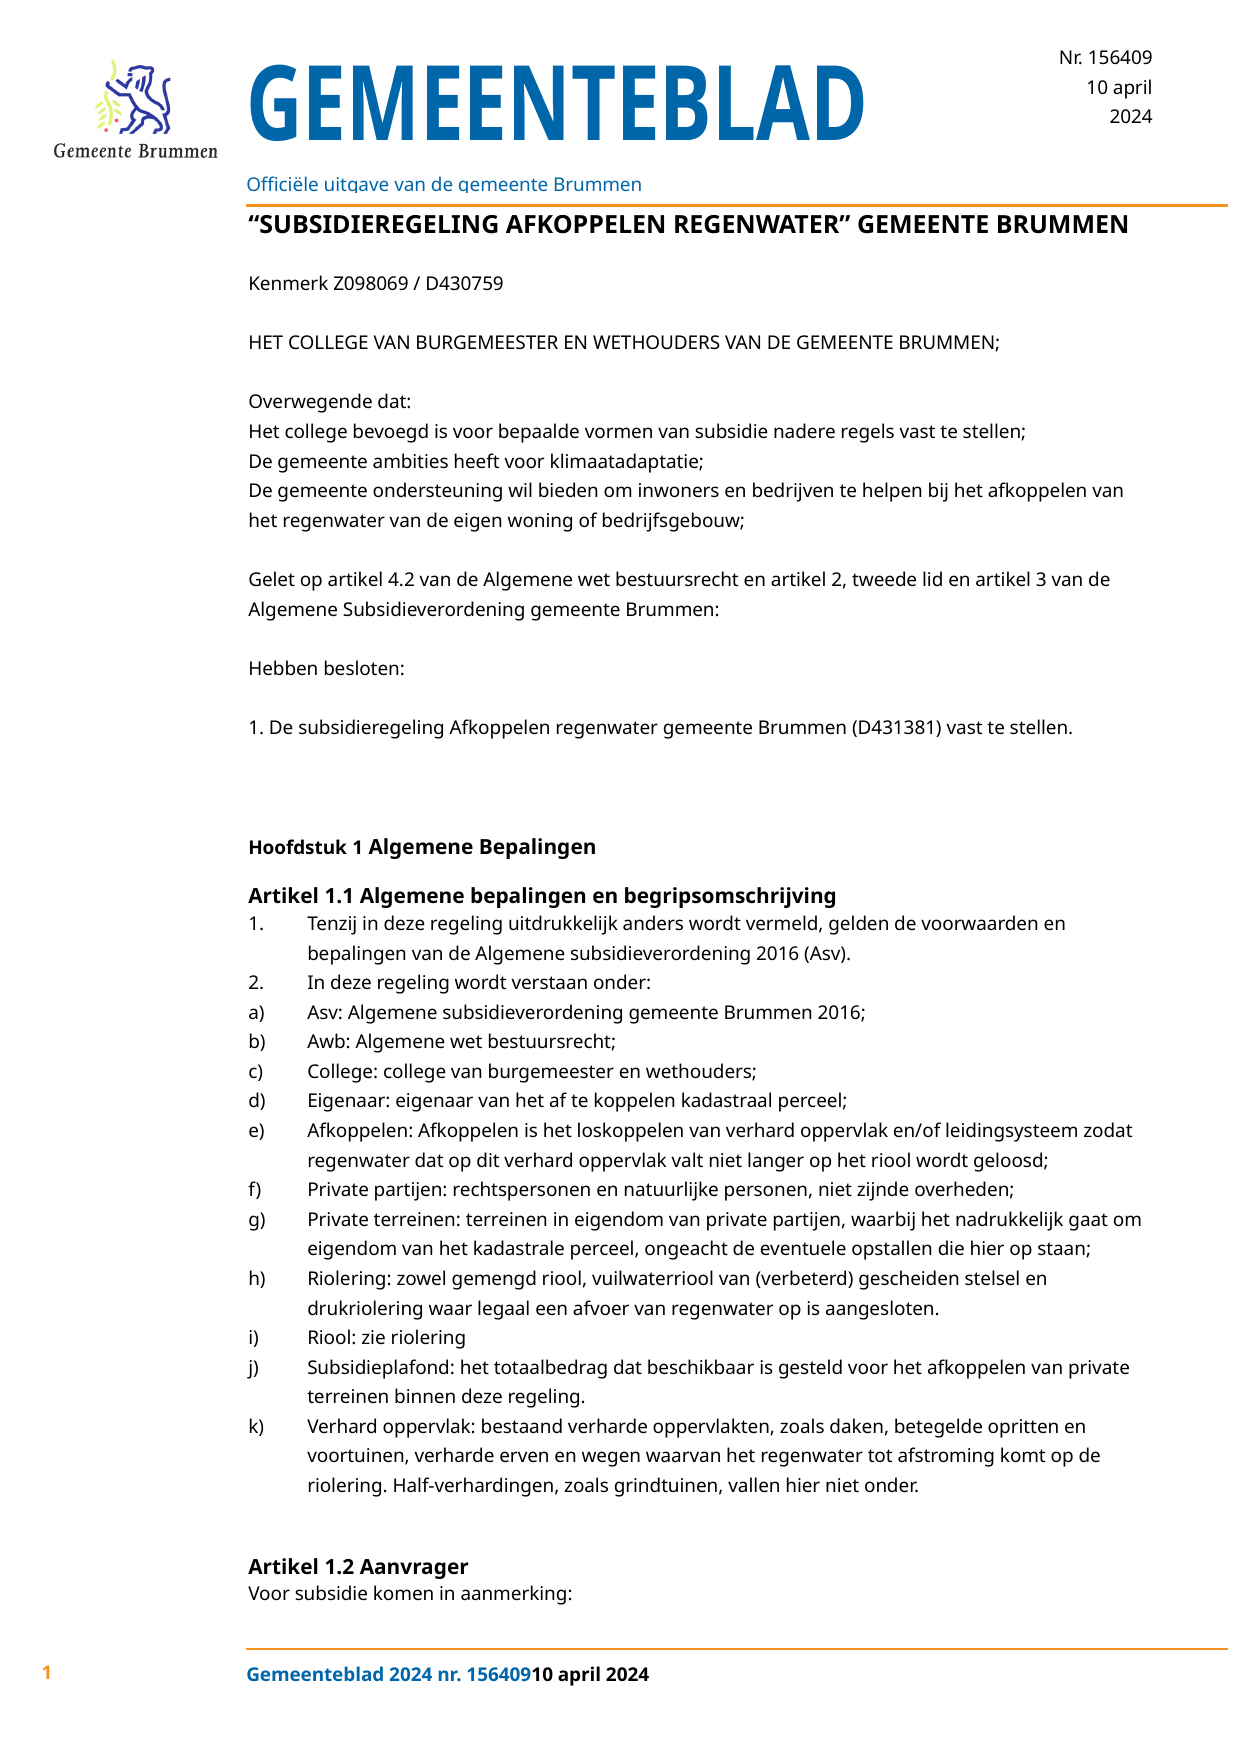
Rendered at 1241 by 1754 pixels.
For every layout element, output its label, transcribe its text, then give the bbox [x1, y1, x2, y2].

text Gelet op artikel 4.2 van de Algemene wet bestuursrecht en artikel 2, tweede lid en artikel 3 van de Algemene Subsidieverordening gemeente Brummen: [248, 566, 1152, 621]
list Verhard oppervlak: bestaand verharde oppervlakten, zoals daken, betegelde opritten en voortuinen, verharde erven en wegen waarvan het regenwater tot afstroming komt op de riolering. Half-verhardingen, zoals grindtuinen, vallen hier niet onder. [248, 1413, 1152, 1498]
text De gemeente ambities heeft voor klimaatadaptatie; [248, 448, 1152, 473]
text “SUBSIDIEREGELING AFKOPPELEN REGENWATER” GEMEENTE BRUMMEN [248, 207, 1152, 241]
list Awb: Algemene wet bestuursrecht; [248, 1028, 1152, 1054]
text Kenmerk Z098069 / D430759 [248, 270, 1152, 296]
list Private terreinen: terreinen in eigendom van private partijen, waarbij het nadrukkelijk gaat om eigendom van het kadastrale perceel, ongeacht de eventuele opstallen die hier op staan; [248, 1206, 1152, 1261]
text Hoofdstuk 1 Algemene Bepalingen [248, 832, 1152, 861]
text 1. De subsidieregeling Afkoppelen regenwater gemeente Brummen (D431381) vast te stellen. [248, 714, 1152, 740]
text Hebben besloten: [248, 655, 1152, 681]
list Riolering: zowel gemengd riool, vuilwaterriool van (verbeterd) gescheiden stelsel en drukriolering waar legaal een afvoer van regenwater op is aangesloten. [248, 1265, 1152, 1320]
list In deze regeling wordt verstaan onder: [248, 969, 1152, 995]
list Private partijen: rechtspersonen en natuurlijke personen, niet zijnde overheden; [248, 1176, 1152, 1202]
list Afkoppelen: Afkoppelen is het loskoppelen van verhard oppervlak en/of leidingsysteem zodat regenwater dat op dit verhard oppervlak valt niet langer op het riool wordt geloosd; [248, 1117, 1152, 1172]
text Overwegende dat: [248, 389, 1152, 414]
list Subsidieplafond: het totaalbedrag dat beschikbaar is gesteld voor het afkoppelen van private terreinen binnen deze regeling. [248, 1354, 1152, 1409]
list College: college van burgemeester en wethouders; [248, 1058, 1152, 1084]
list Riool: zie riolering [248, 1324, 1152, 1350]
text HET COLLEGE VAN BURGEMEESTER EN WETHOUDERS VAN DE GEMEENTE BRUMMEN; [248, 329, 1152, 355]
text Artikel 1.1 Algemene bepalingen en begripsomschrijving [248, 882, 1152, 910]
text Voor subsidie komen in aanmerking: [248, 1581, 1152, 1606]
text Artikel 1.2 Aanvrager [248, 1552, 1152, 1581]
list Eigenaar: eigenaar van het af te koppelen kadastraal perceel; [248, 1088, 1152, 1113]
list Asv: Algemene subsidieverordening gemeente Brummen 2016; [248, 999, 1152, 1024]
text De gemeente ondersteuning wil bieden om inwoners en bedrijven te helpen bij het afkoppelen van het regenwater van de eigen woning of bedrijfsgebouw; [248, 477, 1152, 533]
picture [41, 47, 231, 172]
text Het college bevoegd is voor bepaalde vormen van subsidie nadere regels vast te stellen; [248, 418, 1152, 444]
list Tenzij in deze regeling uitdrukkelijk anders wordt vermeld, gelden de voorwaarden en bepalingen van de Algemene subsidieverordening 2016 (Asv). [248, 910, 1152, 965]
